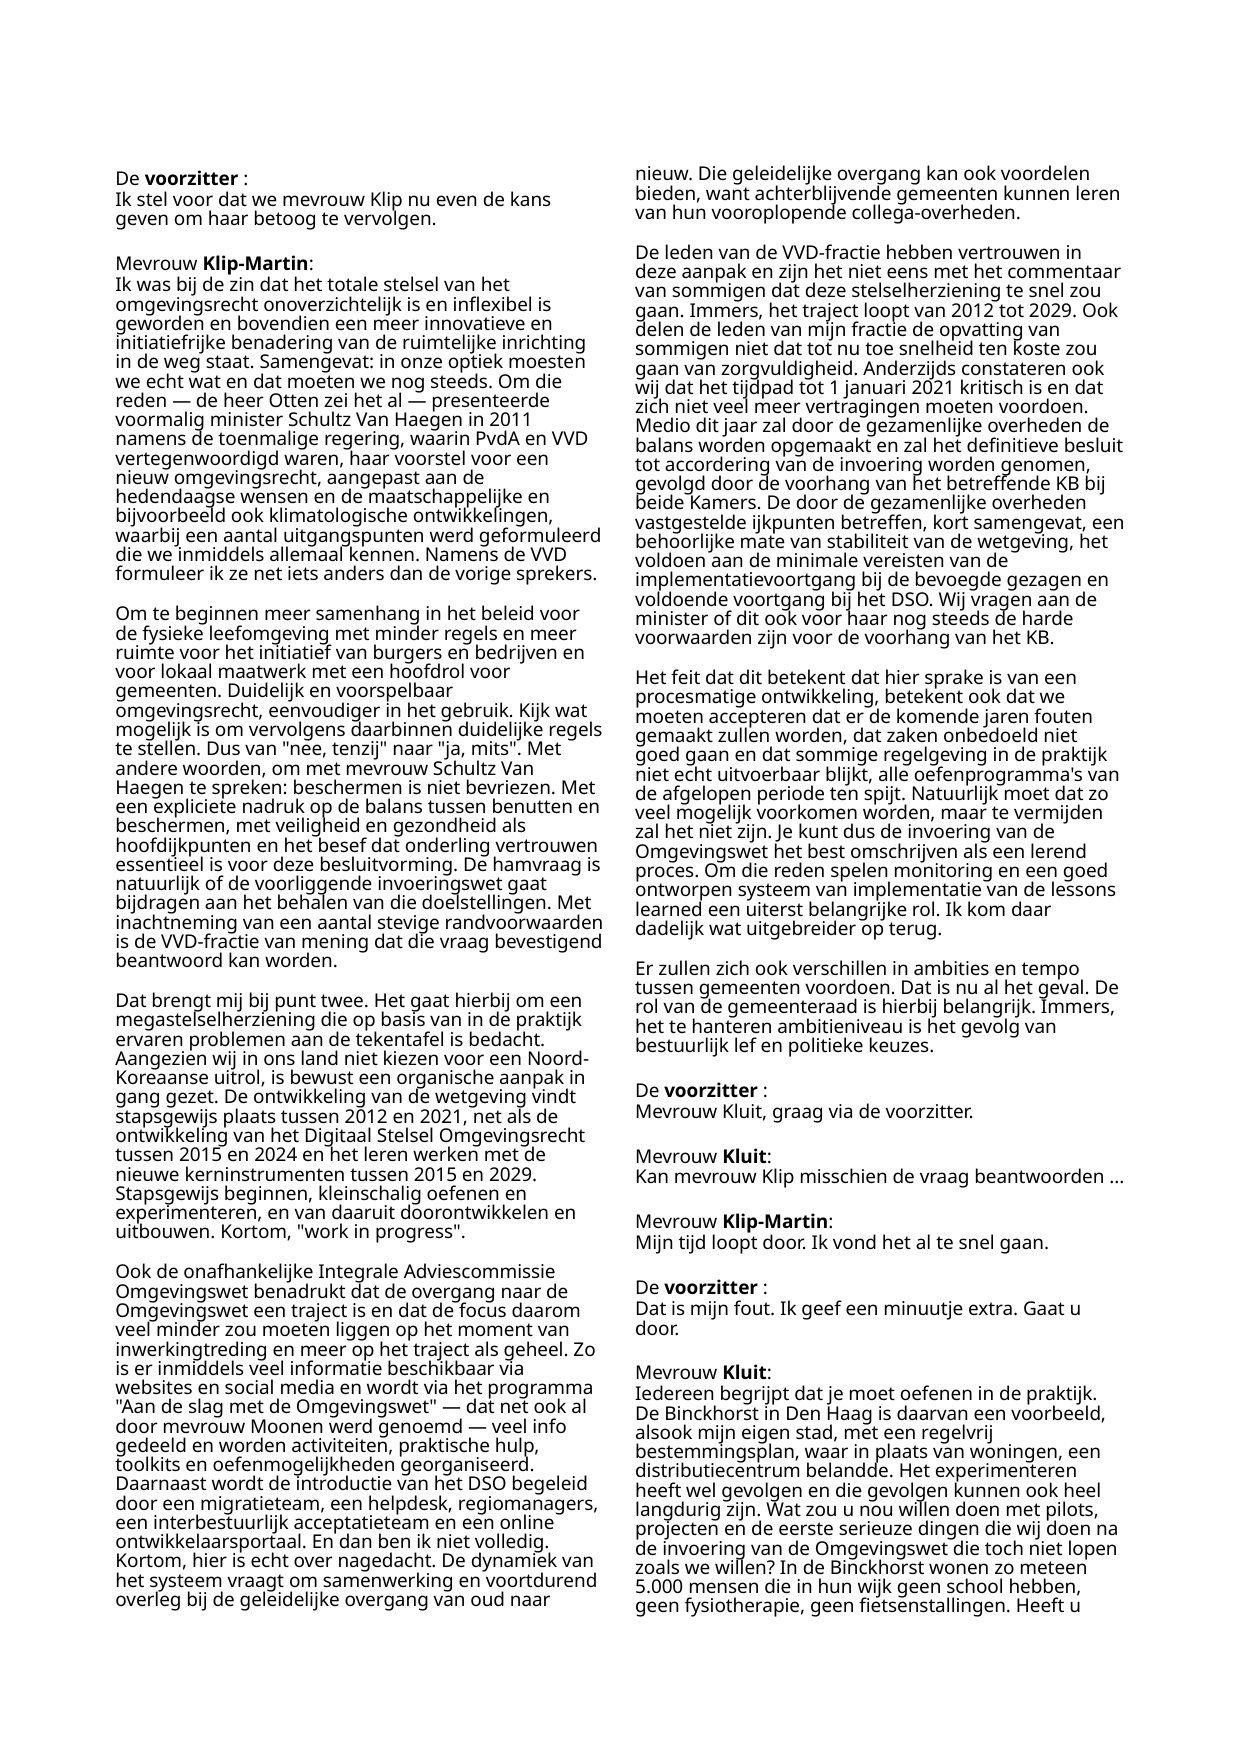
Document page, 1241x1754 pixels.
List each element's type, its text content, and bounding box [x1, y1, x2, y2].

text Mevrouw Klip-Martin: [115, 251, 605, 276]
text De leden van de VVD-fractie hebben vertrouwen in deze aanpak en zijn het niet eens met het commentaar van sommigen dat deze stelselherziening te snel zou gaan. Immers, het traject loopt van 2012 tot 2029. Ook delen de leden van mijn fractie de opvatting van sommigen niet dat tot nu toe snelheid ten koste zou gaan van zorgvuldigheid. Anderzijds constateren ook wij dat het tijdpad tot 1 januari 2021 kritisch is en dat zich niet veel meer vertragingen moeten voordoen. Medio dit jaar zal door de gezamenlijke overheden de balans worden opgemaakt en zal het definitieve besluit tot accordering van de invoering worden genomen, gevolgd door de voorhang van het betreffende KB bij beide Kamers. De door de gezamenlijke overheden vastgestelde ijkpunten betreffen, kort samengevat, een behoorlijke mate van stabiliteit van de wetgeving, het voldoen aan de minimale vereisten van de implementatievoortgang bij de bevoegde gezagen en voldoende voortgang bij het DSO. Wij vragen aan de minister of dit ook voor haar nog steeds de harde voorwaarden zijn voor de voorhang van het KB. [635, 244, 1125, 648]
text Het feit dat dit betekent dat hier sprake is van een procesmatige ontwikkeling, betekent ook dat we moeten accepteren dat er de komende jaren fouten gemaakt zullen worden, dat zaken onbedoeld niet goed gaan en dat sommige regelgeving in de praktijk niet echt uitvoerbaar blijkt, alle oefenprogramma's van de afgelopen periode ten spijt. Natuurlijk moet dat zo veel mogelijk voorkomen worden, maar te vermijden zal het niet zijn. Je kunt dus de invoering van de Omgevingswet het best omschrijven als een lerend proces. Om die reden spelen monitoring en een goed ontworpen systeem van implementatie van de lessons learned een uiterst belangrijke rol. Ik kom daar dadelijk wat uitgebreider op terug. [635, 669, 1125, 939]
text Kan mevrouw Klip misschien de vraag beantwoorden ... [635, 1168, 1125, 1188]
text Mevrouw Kluit, graag via de voorzitter. [635, 1103, 1125, 1122]
text Ik stel voor dat we mevrouw Klip nu even de kans geven om haar betoog te vervolgen. [115, 191, 605, 230]
text Mevrouw Klip-Martin: [635, 1209, 1125, 1234]
text Mijn tijd loopt door. Ik vond het al te snel gaan. [635, 1234, 1125, 1254]
text Mevrouw Kluit: [635, 1359, 1125, 1385]
text Iedereen begrijpt dat je moet oefenen in de praktijk. De Binckhorst in Den Haag is daarvan een voorbeeld, alsook mijn eigen stad, met een regelvrij bestemmingsplan, waar in plaats van woningen, een distributiecentrum belandde. Het experimenteren heeft wel gevolgen en die gevolgen kunnen ook heel langdurig zijn. Wat zou u nou willen doen met pilots, projecten en de eerste serieuze dingen die wij doen na de invoering van de Omgevingswet die toch niet lopen zoals we willen? In de Binckhorst wonen zo meteen 5.000 mensen die in hun wijk geen school hebben, geen fysiotherapie, geen fietsenstallingen. Heeft u [635, 1385, 1125, 1617]
text Mevrouw Kluit: [635, 1143, 1125, 1168]
text De voorzitter : [115, 165, 605, 191]
text Ik was bij de zin dat het totale stelsel van het omgevingsrecht onoverzichtelijk is en inflexibel is geworden en bovendien een meer innovatieve en initiatiefrijke benadering van de ruimtelijke inrichting in de weg staat. Samengevat: in onze optiek moesten we echt wat en dat moeten we nog steeds. Om die reden — de heer Otten zei het al — presenteerde voormalig minister Schultz Van Haegen in 2011 namens de toenmalige regering, waarin PvdA en VVD vertegenwoordigd waren, haar voorstel voor een nieuw omgevingsrecht, aangepast aan de hedendaagse wensen en de maatschappelijke en bijvoorbeeld ook klimatologische ontwikkelingen, waarbij een aantal uitgangspunten werd geformuleerd die we inmiddels allemaal kennen. Namens de VVD formuleer ik ze net iets anders dan de vorige sprekers. [115, 276, 605, 584]
text Dat brengt mij bij punt twee. Het gaat hierbij om een megastelselherziening die op basis van in de praktijk ervaren problemen aan de tekentafel is bedacht. Aangezien wij in ons land niet kiezen voor een Noord-Koreaanse uitrol, is bewust een organische aanpak in gang gezet. De ontwikkeling van de wetgeving vindt stapsgewijs plaats tussen 2012 en 2021, net als de ontwikkeling van het Digitaal Stelsel Omgevingsrecht tussen 2015 en 2024 en het leren werken met de nieuwe kerninstrumenten tussen 2015 en 2029. Stapsgewijs beginnen, kleinschalig oefenen en experimenteren, en van daaruit doorontwikkelen en uitbouwen. Kortom, "work in progress". [115, 992, 605, 1243]
text De voorzitter : [635, 1274, 1125, 1300]
text De voorzitter : [635, 1077, 1125, 1103]
text Er zullen zich ook verschillen in ambities en tempo tussen gemeenten voordoen. Dat is nu al het geval. De rol van de gemeenteraad is hierbij belangrijk. Immers, het te hanteren ambitieniveau is het gevolg van bestuurlijk lef en politieke keuzes. [635, 960, 1125, 1056]
text nieuw. Die geleidelijke overgang kan ook voordelen bieden, want achterblijvende gemeenten kunnen leren van hun vooroplopende collega-overheden. [635, 165, 1125, 223]
text Dat is mijn fout. Ik geef een minuutje extra. Gaat u door. [635, 1300, 1125, 1339]
text Ook de onafhankelijke Integrale Adviescommissie Omgevingswet benadrukt dat de overgang naar de Omgevingswet een traject is en dat de focus daarom veel minder zou moeten liggen op het moment van inwerkingtreding en meer op het traject als geheel. Zo is er inmiddels veel informatie beschikbaar via websites en social media en wordt via het programma "Aan de slag met de Omgevingswet" — dat net ook al door mevrouw Moonen werd genoemd — veel info gedeeld en worden activiteiten, praktische hulp, toolkits en oefenmogelijkheden georganiseerd. Daarnaast wordt de introductie van het DSO begeleid door een migratieteam, een helpdesk, regiomanagers, een interbestuurlijk acceptatieteam en een online ontwikkelaarsportaal. En dan ben ik niet volledig. Kortom, hier is echt over nagedacht. De dynamiek van het systeem vraagt om samenwerking en voortdurend overleg bij de geleidelijke overgang van oud naar [115, 1263, 605, 1610]
text Om te beginnen meer samenhang in het beleid voor de fysieke leefomgeving met minder regels en meer ruimte voor het initiatief van burgers en bedrijven en voor lokaal maatwerk met een hoofdrol voor gemeenten. Duidelijk en voorspelbaar omgevingsrecht, eenvoudiger in het gebruik. Kijk wat mogelijk is om vervolgens daarbinnen duidelijke regels te stellen. Dus van "nee, tenzij" naar "ja, mits". Met andere woorden, om met mevrouw Schultz Van Haegen te spreken: beschermen is niet bevriezen. Met een expliciete nadruk op de balans tussen benutten en beschermen, met veiligheid en gezondheid als hoofdijkpunten en het besef dat onderling vertrouwen essentieel is voor deze besluitvorming. De hamvraag is natuurlijk of de voorliggende invoeringswet gaat bijdragen aan het behalen van die doelstellingen. Met inachtneming van een aantal stevige randvoorwaarden is de VVD-fractie van mening dat die vraag bevestigend beantwoord kan worden. [115, 605, 605, 971]
